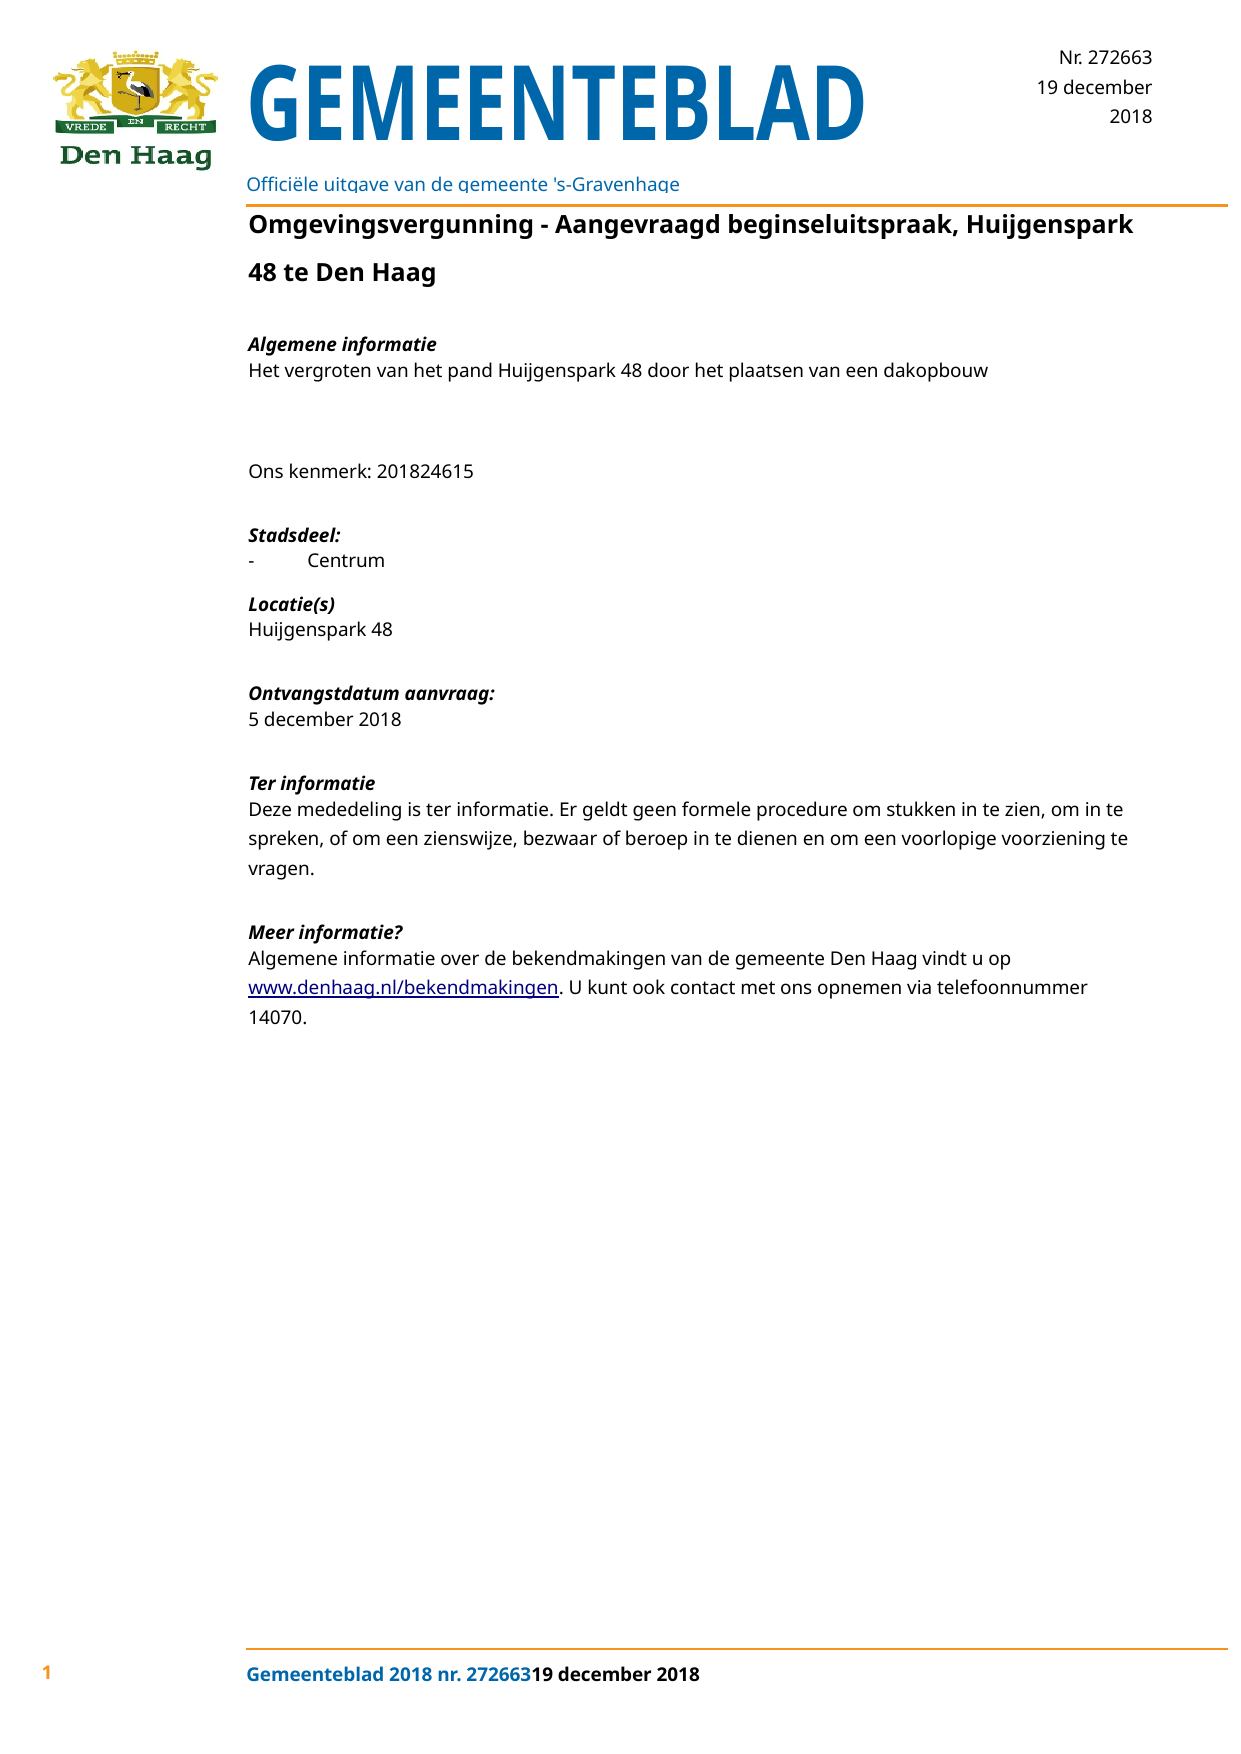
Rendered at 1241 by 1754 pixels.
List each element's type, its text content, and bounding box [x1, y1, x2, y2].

text Algemene informatie [248, 331, 1152, 357]
text Deze mededeling is ter informatie. Er geldt geen formele procedure om stukken in te zien, om in te spreken, of om een zienswijze, bezwaar of beroep in te dienen en om een voorlopige voorziening te vragen. [248, 796, 1152, 881]
text Ons kenmerk: 201824615 [248, 458, 1152, 484]
text Stadsdeel: [248, 522, 1152, 548]
text Locatie(s) [248, 591, 1152, 617]
text Algemene informatie over de bekendmakingen van de gemeente Den Haag vindt u op www.denhaag.nl/bekendmakingen. U kunt ook contact met ons opnemen via telefoonnummer 14070. [248, 945, 1152, 1030]
text Meer informatie? [248, 919, 1152, 945]
text Ter informatie [248, 770, 1152, 796]
text Huijgenspark 48 [248, 617, 1152, 642]
text Omgevingsvergunning - Aangevraagd beginseluitspraak, Huijgenspark 48 te Den Haag [248, 207, 1152, 288]
picture [41, 47, 231, 172]
list Centrum [248, 548, 1152, 573]
text Het vergroten van het pand Huijgenspark 48 door het plaatsen van een dakopbouw [248, 357, 1152, 383]
text Ontvangstdatum aanvraag: [248, 681, 1152, 706]
text 5 december 2018 [248, 706, 1152, 732]
